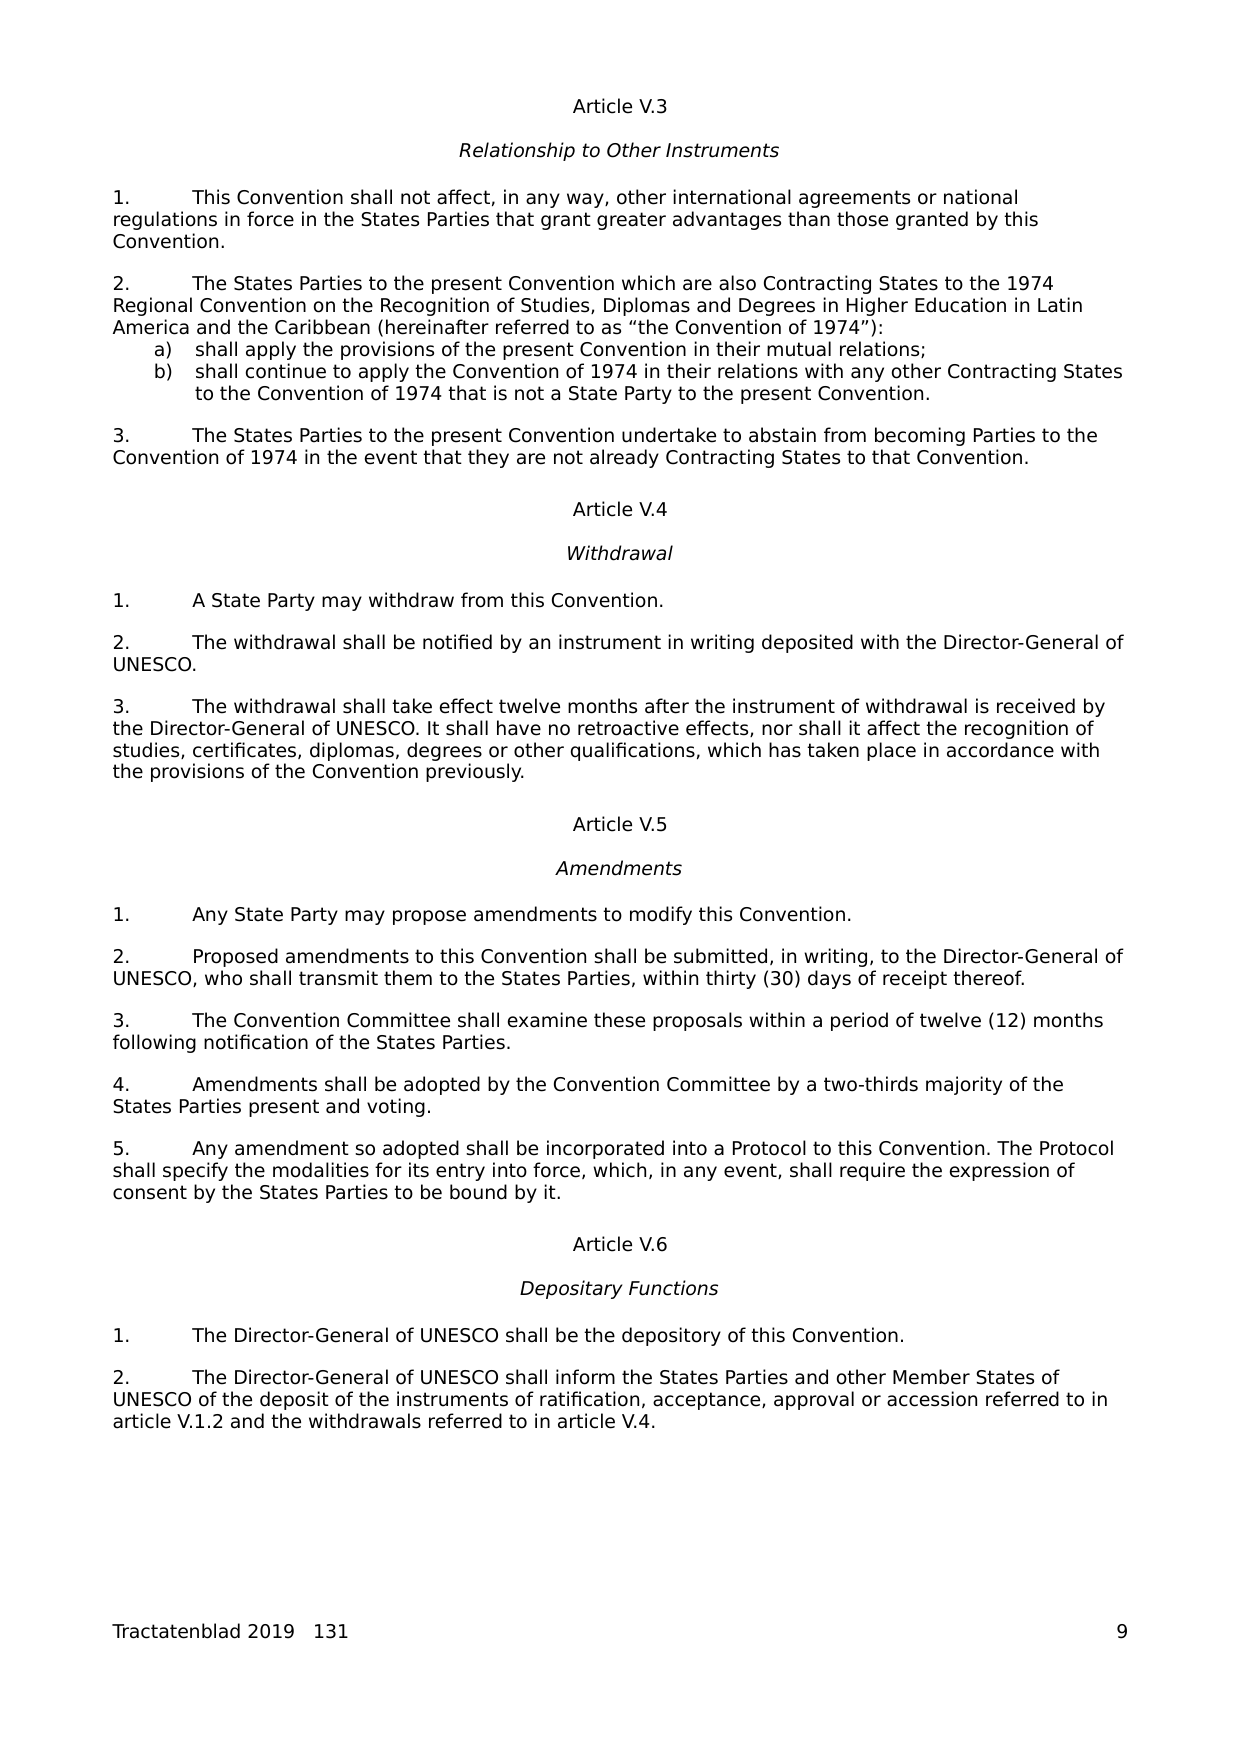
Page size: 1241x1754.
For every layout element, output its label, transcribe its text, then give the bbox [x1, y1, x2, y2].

subtitle Article V.3 Relationship to Other Instruments [112, 96, 1128, 162]
text 2. The withdrawal shall be notified by an instrument in writing deposited with the Director-General of UNESCO. [112, 632, 1128, 676]
text a) shall apply the provisions of the present Convention in their mutual relations; [153, 339, 1128, 361]
text 2. The States Parties to the present Convention which are also Contracting States to the 1974 Regional Convention on the Recognition of Studies, Diplomas and Degrees in Higher Education in Latin America and the Caribbean (hereinafter referred to as “the Convention of 1974”): [112, 273, 1128, 339]
text 2. The Director-General of UNESCO shall inform the States Parties and other Member States of UNESCO of the deposit of the instruments of ratification, acceptance, approval or accession referred to in article V.1.2 and the withdrawals referred to in article V.4. [112, 1367, 1128, 1433]
text 1. The Director-General of UNESCO shall be the depository of this Convention. [112, 1325, 1128, 1347]
text 4. Amendments shall be adopted by the Convention Committee by a two-thirds majority of the States Parties present and voting. [112, 1074, 1128, 1118]
subtitle Article V.5 Amendments [112, 813, 1128, 879]
text 3. The withdrawal shall take effect twelve months after the instrument of withdrawal is received by the Director-General of UNESCO. It shall have no retroactive effects, nor shall it affect the recognition of studies, certificates, diplomas, degrees or other qualifications, which has taken place in accordance with the provisions of the Convention previously. [112, 696, 1128, 783]
text 3. The States Parties to the present Convention undertake to abstain from becoming Parties to the Convention of 1974 in the event that they are not already Contracting States to that Convention. [112, 425, 1128, 469]
text 1. A State Party may withdraw from this Convention. [112, 589, 1128, 612]
text 2. Proposed amendments to this Convention shall be submitted, in writing, to the Director-General of UNESCO, who shall transmit them to the States Parties, within thirty (30) days of receipt thereof. [112, 946, 1128, 990]
text 3. The Convention Committee shall examine these proposals within a period of twelve (12) months following notification of the States Parties. [112, 1010, 1128, 1054]
subtitle Article V.4 Withdrawal [112, 499, 1128, 564]
subtitle Article V.6 Depositary Functions [112, 1234, 1128, 1300]
text 1. Any State Party may propose amendments to modify this Convention. [112, 904, 1128, 926]
text 1. This Convention shall not affect, in any way, other international agreements or national regulations in force in the States Parties that grant greater advantages than those granted by this Convention. [112, 187, 1128, 253]
text 5. Any amendment so adopted shall be incorporated into a Protocol to this Convention. The Protocol shall specify the modalities for its entry into force, which, in any event, shall require the expression of consent by the States Parties to be bound by it. [112, 1138, 1128, 1204]
text b) shall continue to apply the Convention of 1974 in their relations with any other Contracting States to the Convention of 1974 that is not a State Party to the present Convention. [153, 361, 1128, 405]
